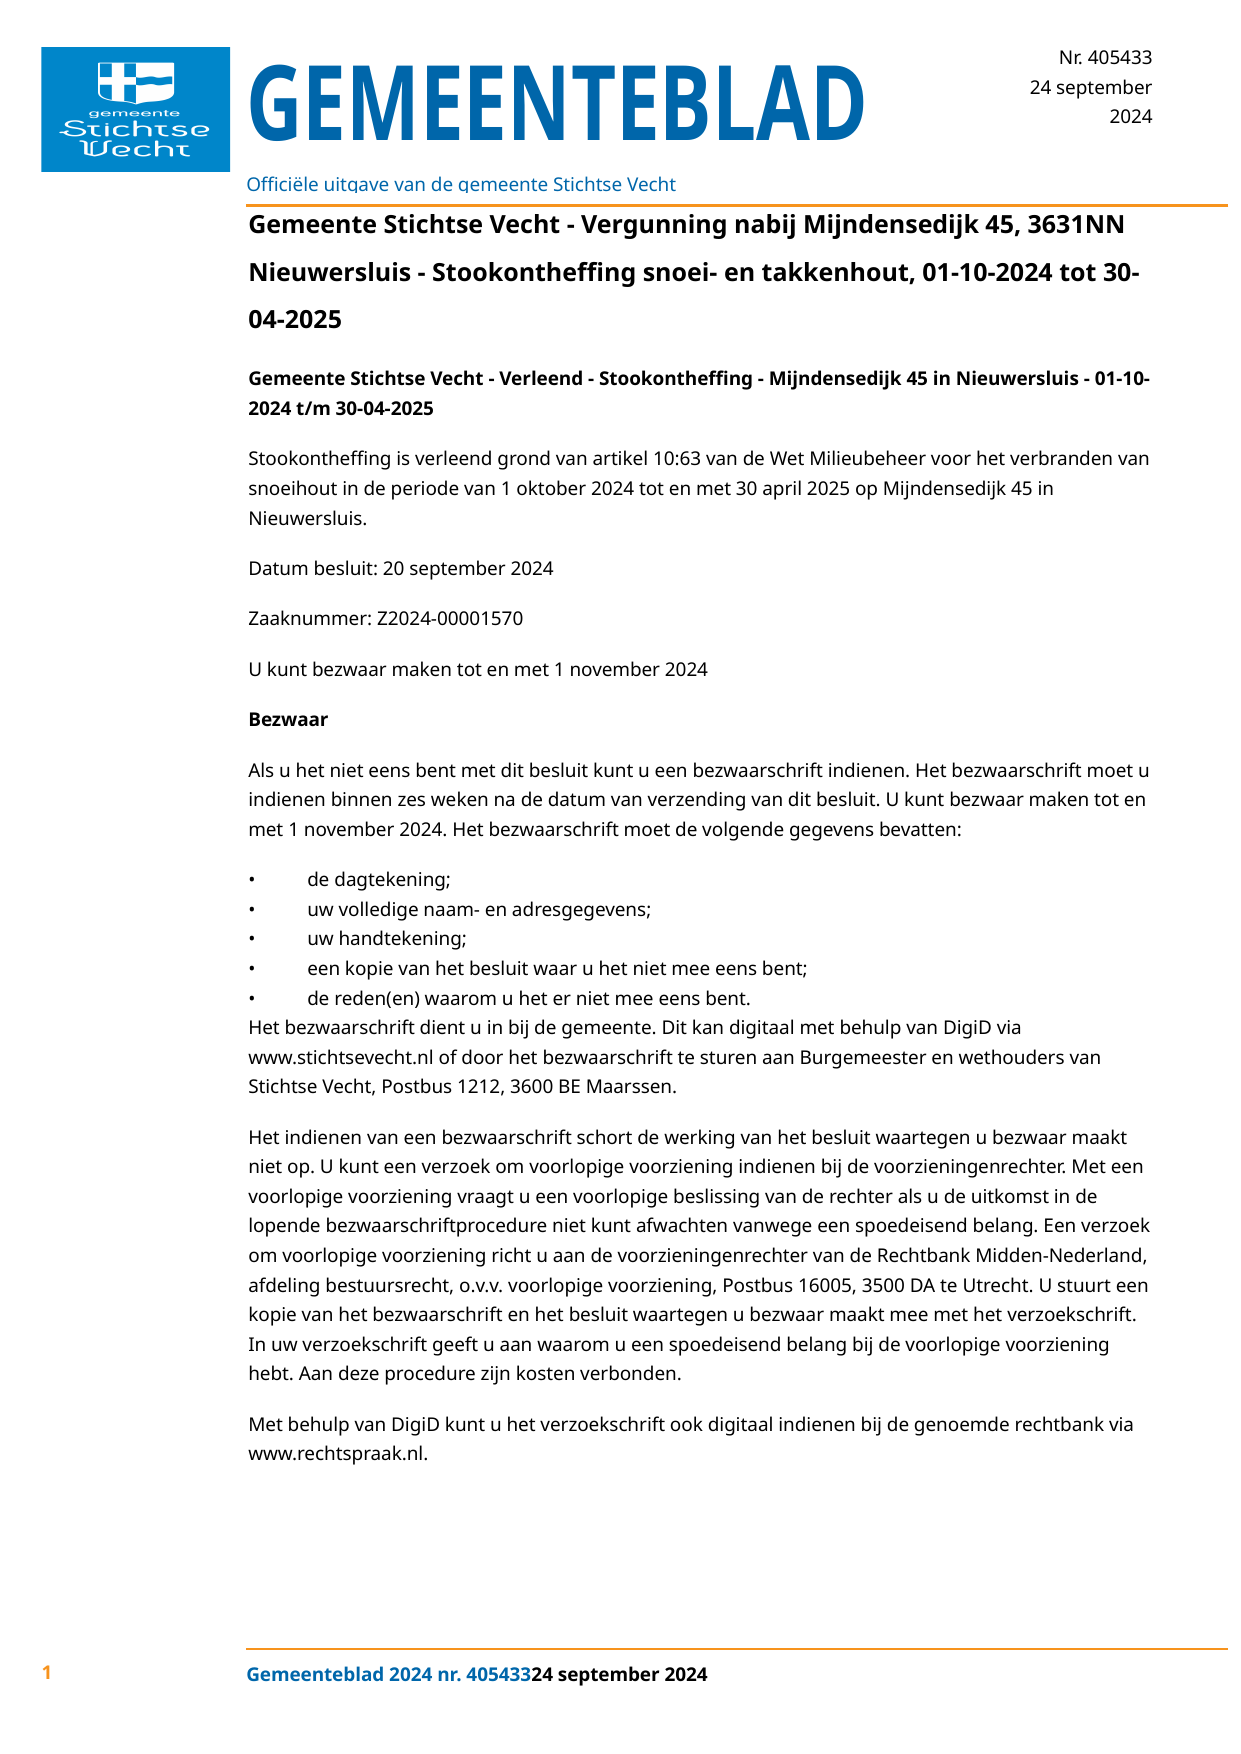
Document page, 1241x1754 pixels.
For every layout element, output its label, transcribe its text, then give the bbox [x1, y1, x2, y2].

text Datum besluit: 20 september 2024 [248, 555, 1152, 581]
text Gemeente Stichtse Vecht - Vergunning nabij Mijndensedijk 45, 3631NN Nieuwersluis - Stookontheffing snoei- en takkenhout, 01-10-2024 tot 30-04-2025 [248, 207, 1152, 336]
picture [99, 63, 135, 101]
list een kopie van het besluit waar u het niet mee eens bent; [248, 955, 1152, 981]
list de reden(en) waarom u het er niet mee eens bent. [248, 985, 1152, 1010]
text Als u het niet eens bent met dit besluit kunt u een bezwaarschrift indienen. Het bezwaarschrift moet u indienen binnen zes weken na de datum van verzending van dit besluit. U kunt bezwaar maken tot en met 1 november 2024. Het bezwaarschrift moet de volgende gegevens bevatten: [248, 757, 1152, 842]
text Het indienen van een bezwaarschrift schort de werking van het besluit waartegen u bezwaar maakt niet op. U kunt een verzoek om voorlopige voorziening indienen bij de voorzieningenrechter. Met een voorlopige voorziening vraagt u een voorlopige beslissing van de rechter als u de uitkomst in de lopende bezwaarschriftprocedure niet kunt afwachten vanwege een spoedeisend belang. Een verzoek om voorlopige voorziening richt u aan de voorzieningenrechter van de Rechtbank Midden-Nederland, afdeling bestuursrecht, o.v.v. voorlopige voorziening, Postbus 16005, 3500 DA te Utrecht. U stuurt een kopie van het bezwaarschrift en het besluit waartegen u bezwaar maakt mee met het verzoekschrift. In uw verzoekschrift geeft u aan waarom u een spoedeisend belang bij de voorlopige voorziening hebt. Aan deze procedure zijn kosten verbonden. [248, 1124, 1152, 1386]
picture [137, 63, 174, 103]
list de dagtekening; [248, 866, 1152, 892]
list uw volledige naam- en adresgegevens; [248, 896, 1152, 922]
text Zaaknummer: Z2024-00001570 [248, 606, 1152, 631]
text Bezwaar [248, 706, 1152, 732]
text Het bezwaarschrift dient u in bij de gemeente. Dit kan digitaal met behulp van DigiD via www.stichtsevecht.nl of door het bezwaarschrift te sturen aan Burgemeester en wethouders van Stichtse Vecht, Postbus 1212, 3600 BE Maarssen. [248, 1014, 1152, 1099]
text Met behulp van DigiD kunt u het verzoekschrift ook digitaal indienen bij de genoemde rechtbank via www.rechtspraak.nl. [248, 1411, 1152, 1466]
text Gemeente Stichtse Vecht - Verleend - Stookontheffing - Mijndensedijk 45 in Nieuwersluis - 01-10-2024 t/m 30-04-2025 [248, 366, 1152, 421]
list uw handtekening; [248, 926, 1152, 951]
text U kunt bezwaar maken tot en met 1 november 2024 [248, 656, 1152, 682]
text Stookontheffing is verleend grond van artikel 10:63 van de Wet Milieubeheer voor het verbranden van snoeihout in de periode van 1 oktober 2024 tot en met 30 april 2025 op Mijndensedijk 45 in Nieuwersluis. [248, 446, 1152, 530]
